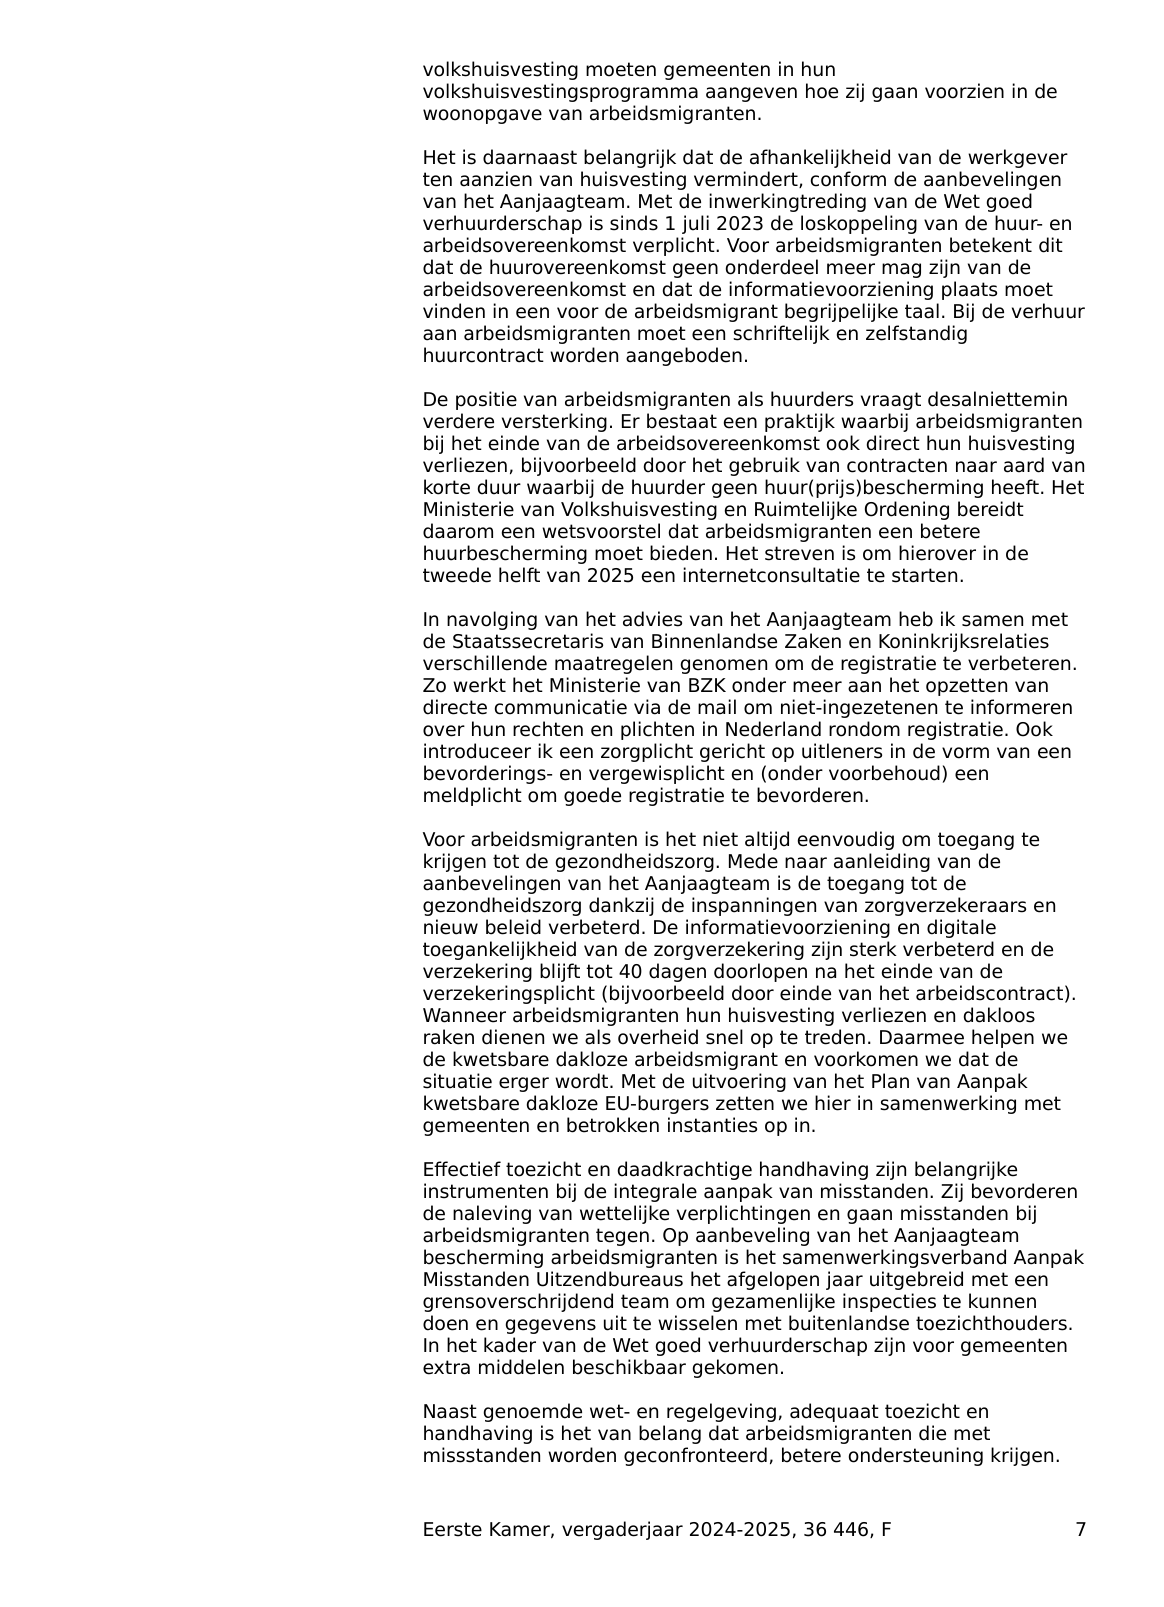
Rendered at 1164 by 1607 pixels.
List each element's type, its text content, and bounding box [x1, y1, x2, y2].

text Naast genoemde wet- en regelgeving, adequaat toezicht en handhaving is het van belang dat arbeidsmigranten die met missstanden worden geconfronteerd, betere ondersteuning krijgen. [422, 1401, 1087, 1467]
text De positie van arbeidsmigranten als huurders vraagt desalniettemin verdere versterking. Er bestaat een praktijk waarbij arbeidsmigranten bij het einde van de arbeidsovereenkomst ook direct hun huisvesting verliezen, bijvoorbeeld door het gebruik van contracten naar aard van korte duur waarbij de huurder geen huur(prijs)bescherming heeft. Het Ministerie van Volkshuisvesting en Ruimtelijke Ordening bereidt daarom een wetsvoorstel dat arbeidsmigranten een betere huurbescherming moet bieden. Het streven is om hierover in de tweede helft van 2025 een internetconsultatie te starten. [422, 389, 1087, 587]
text volkshuisvesting moeten gemeenten in hun volkshuisvestingsprogramma aangeven hoe zij gaan voorzien in de woonopgave van arbeidsmigranten. [422, 59, 1087, 125]
text In navolging van het advies van het Aanjaagteam heb ik samen met de Staatssecretaris van Binnenlandse Zaken en Koninkrijksrelaties verschillende maatregelen genomen om de registratie te verbeteren. Zo werkt het Ministerie van BZK onder meer aan het opzetten van directe communicatie via de mail om niet-ingezetenen te informeren over hun rechten en plichten in Nederland rondom registratie. Ook introduceer ik een zorgplicht gericht op uitleners in de vorm van een bevorderings- en vergewisplicht en (onder voorbehoud) een meldplicht om goede registratie te bevorderen. [422, 609, 1087, 807]
text Effectief toezicht en daadkrachtige handhaving zijn belangrijke instrumenten bij de integrale aanpak van misstanden. Zij bevorderen de naleving van wettelijke verplichtingen en gaan misstanden bij arbeidsmigranten tegen. Op aanbeveling van het Aanjaagteam bescherming arbeidsmigranten is het samenwerkingsverband Aanpak Misstanden Uitzendbureaus het afgelopen jaar uitgebreid met een grensoverschrijdend team om gezamenlijke inspecties te kunnen doen en gegevens uit te wisselen met buitenlandse toezichthouders. In het kader van de Wet goed verhuurderschap zijn voor gemeenten extra middelen beschikbaar gekomen. [422, 1159, 1087, 1379]
text Het is daarnaast belangrijk dat de afhankelijkheid van de werkgever ten aanzien van huisvesting vermindert, conform de aanbevelingen van het Aanjaagteam. Met de inwerkingtreding van de Wet goed verhuurderschap is sinds 1 juli 2023 de loskoppeling van de huur- en arbeidsovereenkomst verplicht. Voor arbeidsmigranten betekent dit dat de huurovereenkomst geen onderdeel meer mag zijn van de arbeidsovereenkomst en dat de informatievoorziening plaats moet vinden in een voor de arbeidsmigrant begrijpelijke taal. Bij de verhuur aan arbeidsmigranten moet een schriftelijk en zelfstandig huurcontract worden aangeboden. [422, 147, 1087, 367]
text Voor arbeidsmigranten is het niet altijd eenvoudig om toegang te krijgen tot de gezondheidszorg. Mede naar aanleiding van de aanbevelingen van het Aanjaagteam is de toegang tot de gezondheidszorg dankzij de inspanningen van zorgverzekeraars en nieuw beleid verbeterd. De informatievoorziening en digitale toegankelijkheid van de zorgverzekering zijn sterk verbeterd en de verzekering blijft tot 40 dagen doorlopen na het einde van de verzekeringsplicht (bijvoorbeeld door einde van het arbeidscontract). Wanneer arbeidsmigranten hun huisvesting verliezen en dakloos raken dienen we als overheid snel op te treden. Daarmee helpen we de kwetsbare dakloze arbeidsmigrant en voorkomen we dat de situatie erger wordt. Met de uitvoering van het Plan van Aanpak kwetsbare dakloze EU-burgers zetten we hier in samenwerking met gemeenten en betrokken instanties op in. [422, 829, 1087, 1137]
